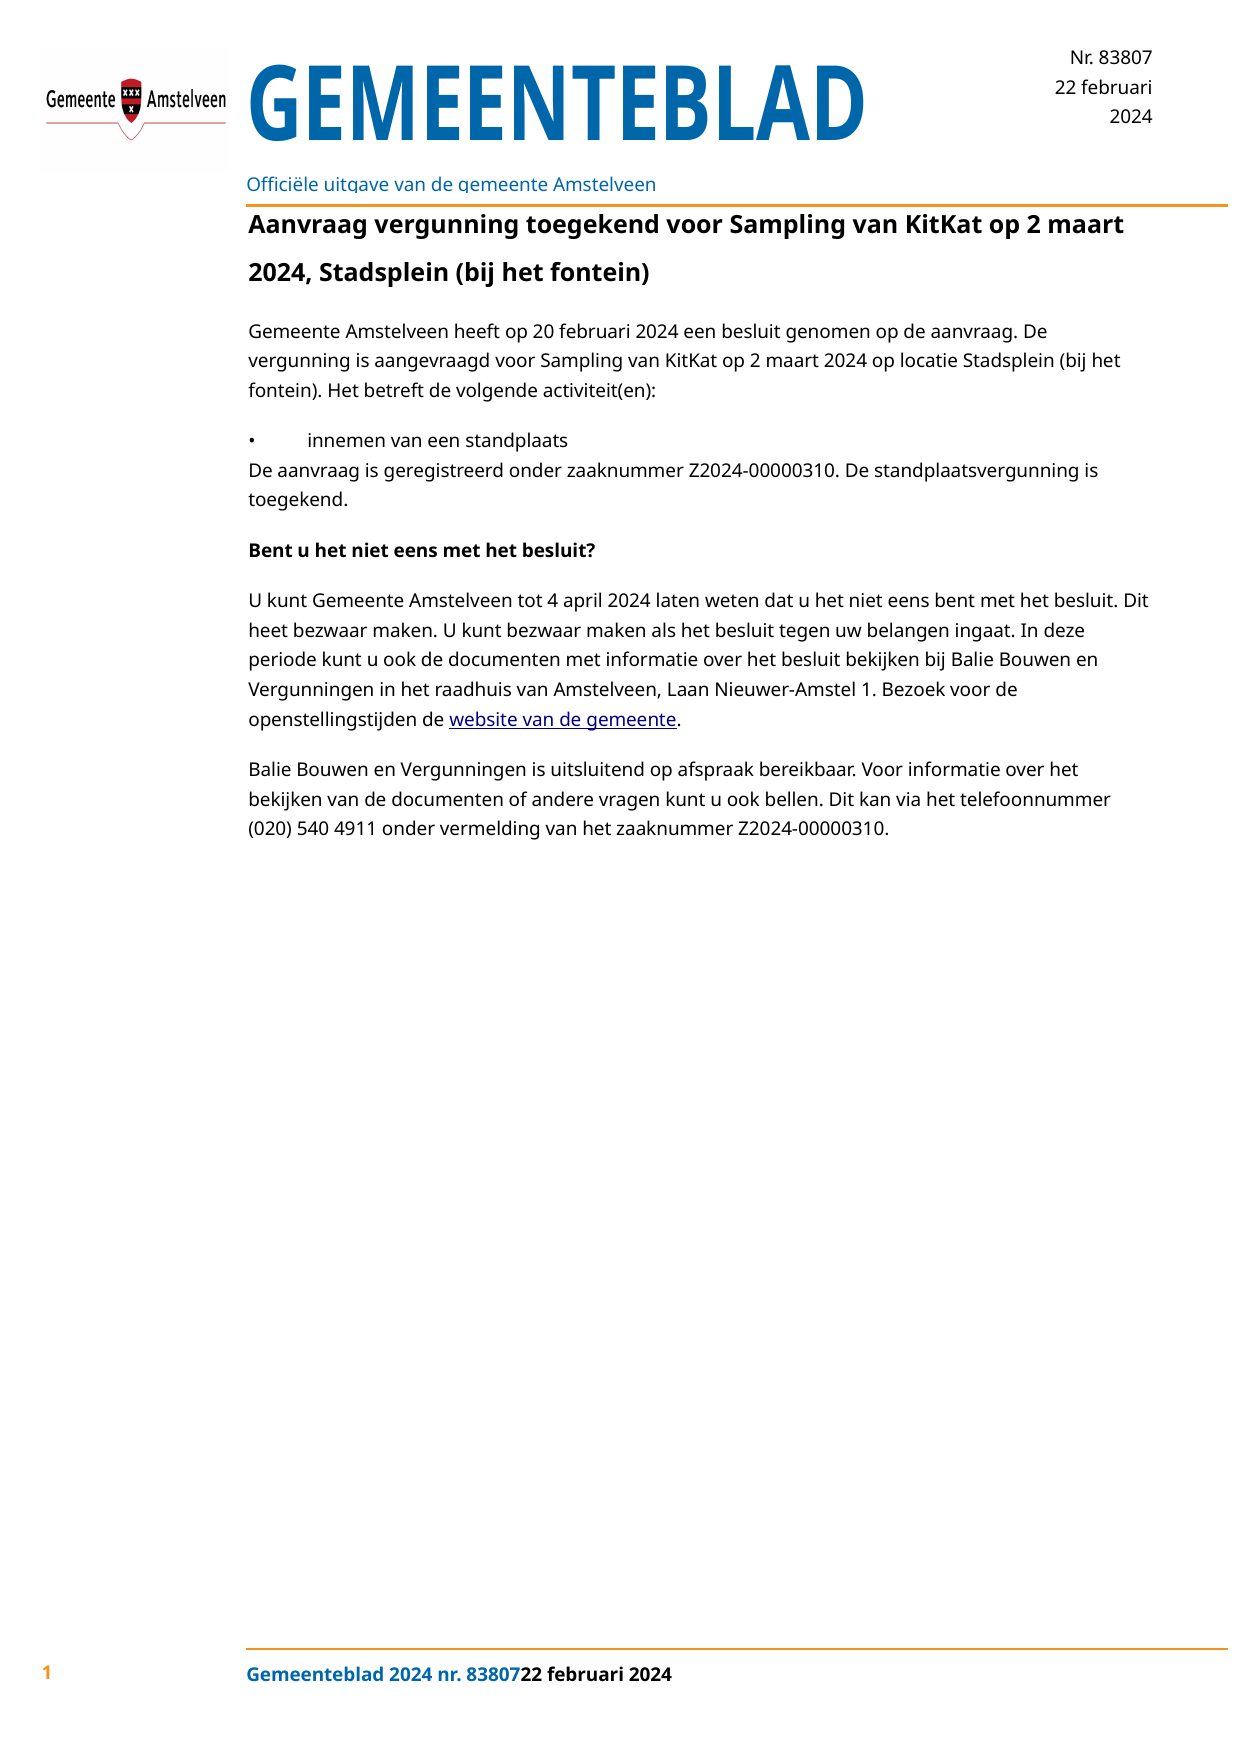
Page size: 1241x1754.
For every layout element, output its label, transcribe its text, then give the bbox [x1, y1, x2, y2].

text De aanvraag is geregistreerd onder zaaknummer Z2024-00000310. De standplaatsvergunning is toegekend. [248, 457, 1152, 512]
list innemen van een standplaats [248, 427, 1152, 453]
picture [41, 47, 231, 172]
text Bent u het niet eens met het besluit? [248, 537, 1152, 563]
text Aanvraag vergunning toegekend voor Sampling van KitKat op 2 maart 2024, Stadsplein (bij het fontein) [248, 207, 1152, 288]
text Balie Bouwen en Vergunningen is uitsluitend op afspraak bereikbaar. Voor informatie over het bekijken van de documenten of andere vragen kunt u ook bellen. Dit kan via het telefoonnummer (020) 540 4911 onder vermelding van het zaaknummer Z2024-00000310. [248, 756, 1152, 841]
text U kunt Gemeente Amstelveen tot 4 april 2024 laten weten dat u het niet eens bent met het besluit. Dit heet bezwaar maken. U kunt bezwaar maken als het besluit tegen uw belangen ingaat. In deze periode kunt u ook de documenten met informatie over het besluit bekijken bij Balie Bouwen en Vergunningen in het raadhuis van Amstelveen, Laan Nieuwer-Amstel 1. Bezoek voor de openstellingstijden de website van de gemeente. [248, 587, 1152, 732]
text Gemeente Amstelveen heeft op 20 februari 2024 een besluit genomen op de aanvraag. De vergunning is aangevraagd voor Sampling van KitKat op 2 maart 2024 op locatie Stadsplein (bij het fontein). Het betreft de volgende activiteit(en): [248, 318, 1152, 403]
